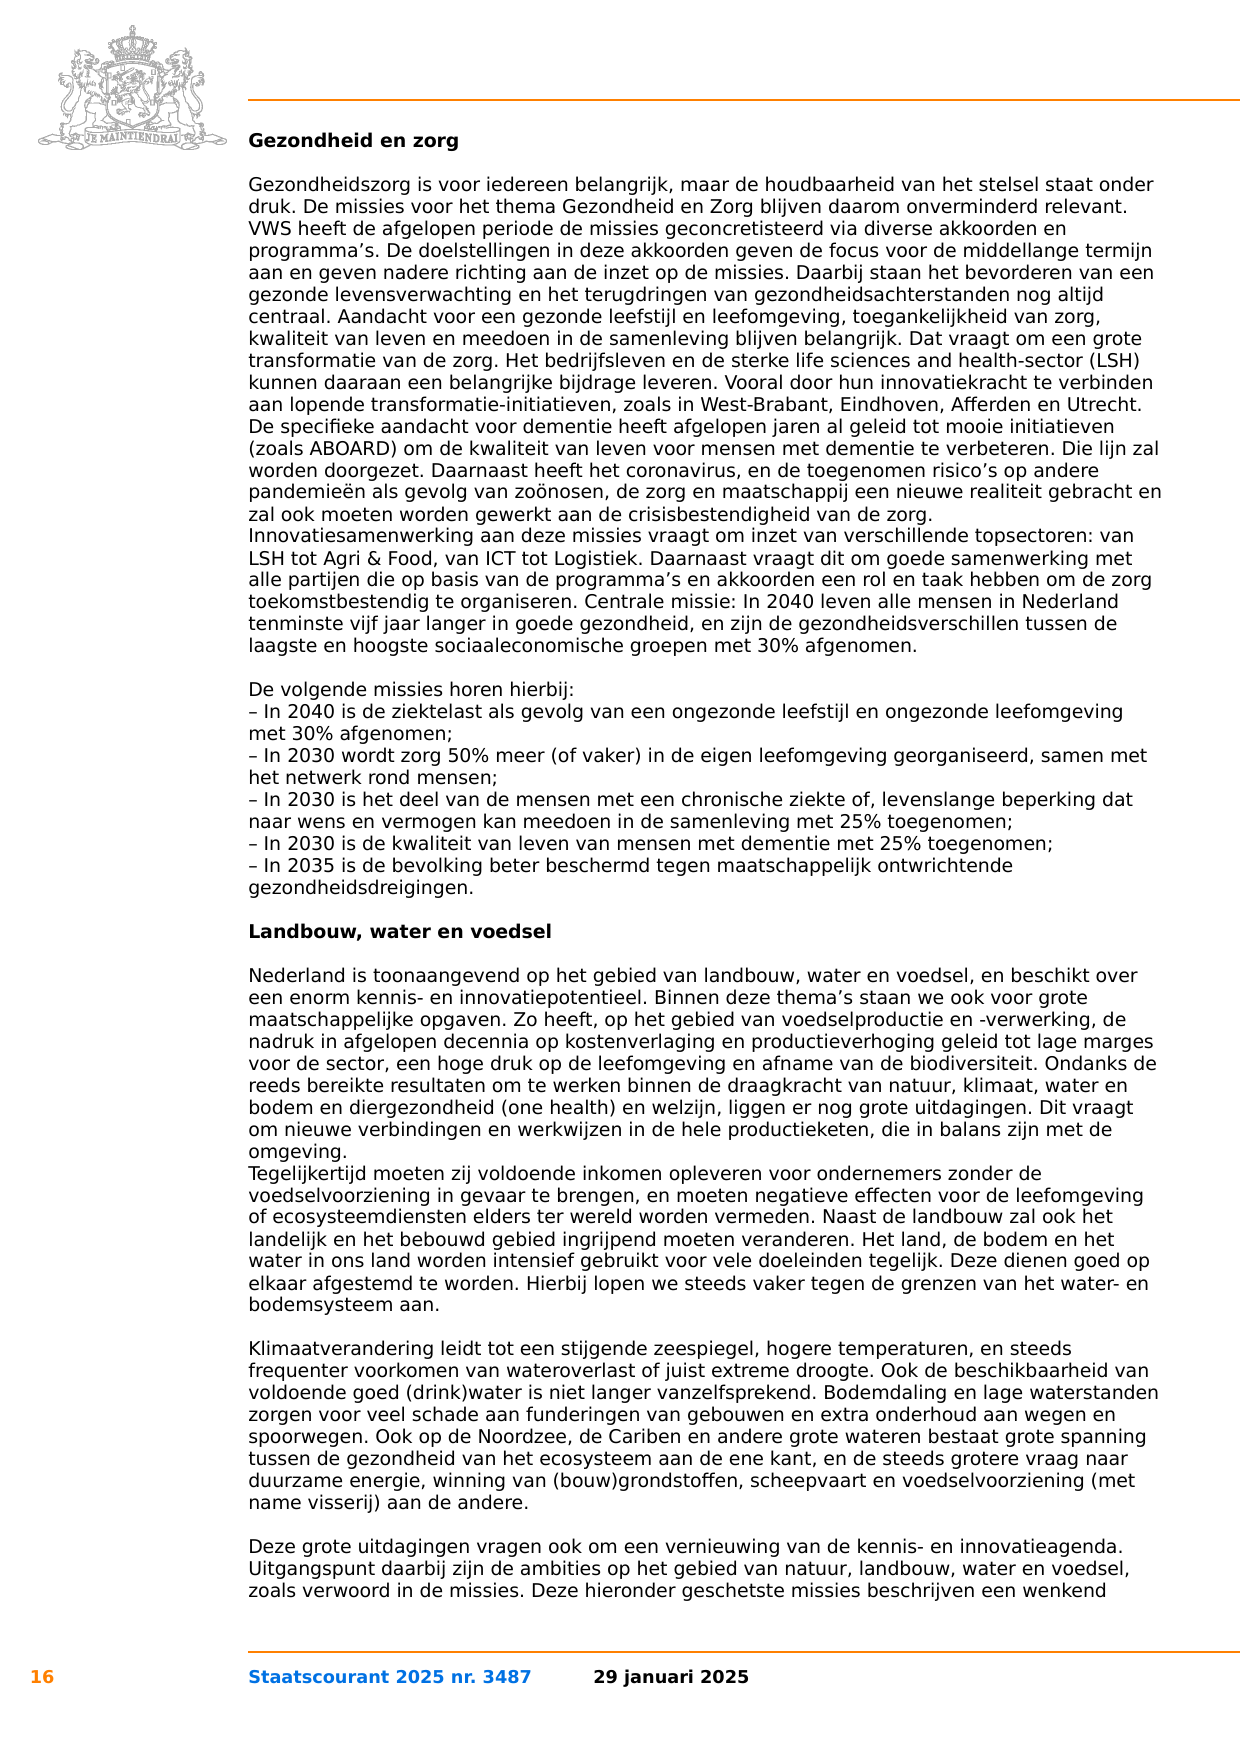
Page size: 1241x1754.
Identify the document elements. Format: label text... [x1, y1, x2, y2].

text Tegelijkertijd moeten zij voldoende inkomen opleveren voor ondernemers zonder de voedselvoorziening in gevaar te brengen, en moeten negatieve effecten voor de leefomgeving of ecosysteemdiensten elders ter wereld worden vermeden. Naast de landbouw zal ook het landelijk en het bebouwd gebied ingrijpend moeten veranderen. Het land, de bodem en het water in ons land worden intensief gebruikt voor vele doeleinden tegelijk. Deze dienen goed op elkaar afgestemd te worden. Hierbij lopen we steeds vaker tegen de grenzen van het water- en bodemsysteem aan. [248, 1162, 1163, 1316]
picture [38, 25, 227, 150]
text Deze grote uitdagingen vragen ook om een vernieuwing van de kennis- en innovatieagenda. Uitgangspunt daarbij zijn de ambities op het gebied van natuur, landbouw, water en voedsel, zoals verwoord in de missies. Deze hieronder geschetste missies beschrijven een wenkend [248, 1536, 1163, 1602]
text – In 2040 is de ziektelast als gevolg van een ongezonde leefstijl en ongezonde leefomgeving met 30% afgenomen; [248, 701, 1163, 745]
text – In 2030 is de kwaliteit van leven van mensen met dementie met 25% toegenomen; [248, 833, 1163, 855]
text Innovatiesamenwerking aan deze missies vraagt om inzet van verschillende topsectoren: van LSH tot Agri & Food, van ICT tot Logistiek. Daarnaast vraagt dit om goede samenwerking met alle partijen die op basis van de programma’s en akkoorden een rol en taak hebben om de zorg toekomstbestendig te organiseren. Centrale missie: In 2040 leven alle mensen in Nederland tenminste vijf jaar langer in goede gezondheid, en zijn de gezondheidsverschillen tussen de laagste en hoogste sociaaleconomische groepen met 30% afgenomen. [248, 525, 1163, 657]
subtitle Landbouw, water en voedsel [248, 921, 1163, 943]
text – In 2030 wordt zorg 50% meer (of vaker) in de eigen leefomgeving georganiseerd, samen met het netwerk rond mensen; [248, 745, 1163, 789]
text – In 2035 is de bevolking beter beschermd tegen maatschappelijk ontwrichtende gezondheidsdreigingen. [248, 855, 1163, 899]
text Gezondheidszorg is voor iedereen belangrijk, maar de houdbaarheid van het stelsel staat onder druk. De missies voor het thema Gezondheid en Zorg blijven daarom onverminderd relevant. VWS heeft de afgelopen periode de missies geconcretisteerd via diverse akkoorden en programma’s. De doelstellingen in deze akkoorden geven de focus voor de middellange termijn aan en geven nadere richting aan de inzet op de missies. Daarbij staan het bevorderen van een gezonde levensverwachting en het terugdringen van gezondheidsachterstanden nog altijd centraal. Aandacht voor een gezonde leefstijl en leefomgeving, toegankelijkheid van zorg, kwaliteit van leven en meedoen in de samenleving blijven belangrijk. Dat vraagt om een grote transformatie van de zorg. Het bedrijfsleven en de sterke life sciences and health-sector (LSH) kunnen daaraan een belangrijke bijdrage leveren. Vooral door hun innovatiekracht te verbinden aan lopende transformatie-initiatieven, zoals in West-Brabant, Eindhoven, Afferden en Utrecht. De specifieke aandacht voor dementie heeft afgelopen jaren al geleid tot mooie initiatieven (zoals ABOARD) om de kwaliteit van leven voor mensen met dementie te verbeteren. Die lijn zal worden doorgezet. Daarnaast heeft het coronavirus, en de toegenomen risico’s op andere pandemieën als gevolg van zoönosen, de zorg en maatschappij een nieuwe realiteit gebracht en zal ook moeten worden gewerkt aan de crisisbestendigheid van de zorg. [248, 174, 1163, 525]
text Nederland is toonaangevend op het gebied van landbouw, water en voedsel, en beschikt over een enorm kennis- en innovatiepotentieel. Binnen deze thema’s staan we ook voor grote maatschappelijke opgaven. Zo heeft, op het gebied van voedselproductie en -verwerking, de nadruk in afgelopen decennia op kostenverlaging en productieverhoging geleid tot lage marges voor de sector, een hoge druk op de leefomgeving en afname van de biodiversiteit. Ondanks de reeds bereikte resultaten om te werken binnen de draagkracht van natuur, klimaat, water en bodem en diergezondheid (one health) en welzijn, liggen er nog grote uitdagingen. Dit vraagt om nieuwe verbindingen en werkwijzen in de hele productieketen, die in balans zijn met de omgeving. [248, 965, 1163, 1162]
subtitle Gezondheid en zorg [248, 130, 1163, 152]
text De volgende missies horen hierbij: [248, 679, 1163, 701]
text – In 2030 is het deel van de mensen met een chronische ziekte of, levenslange beperking dat naar wens en vermogen kan meedoen in de samenleving met 25% toegenomen; [248, 789, 1163, 833]
text Klimaatverandering leidt tot een stijgende zeespiegel, hogere temperaturen, en steeds frequenter voorkomen van wateroverlast of juist extreme droogte. Ook de beschikbaarheid van voldoende goed (drink)water is niet langer vanzelfsprekend. Bodemdaling en lage waterstanden zorgen voor veel schade aan funderingen van gebouwen en extra onderhoud aan wegen en spoorwegen. Ook op de Noordzee, de Cariben en andere grote wateren bestaat grote spanning tussen de gezondheid van het ecosysteem aan de ene kant, en de steeds grotere vraag naar duurzame energie, winning van (bouw)grondstoffen, scheepvaart en voedselvoorziening (met name visserij) aan de andere. [248, 1338, 1163, 1514]
